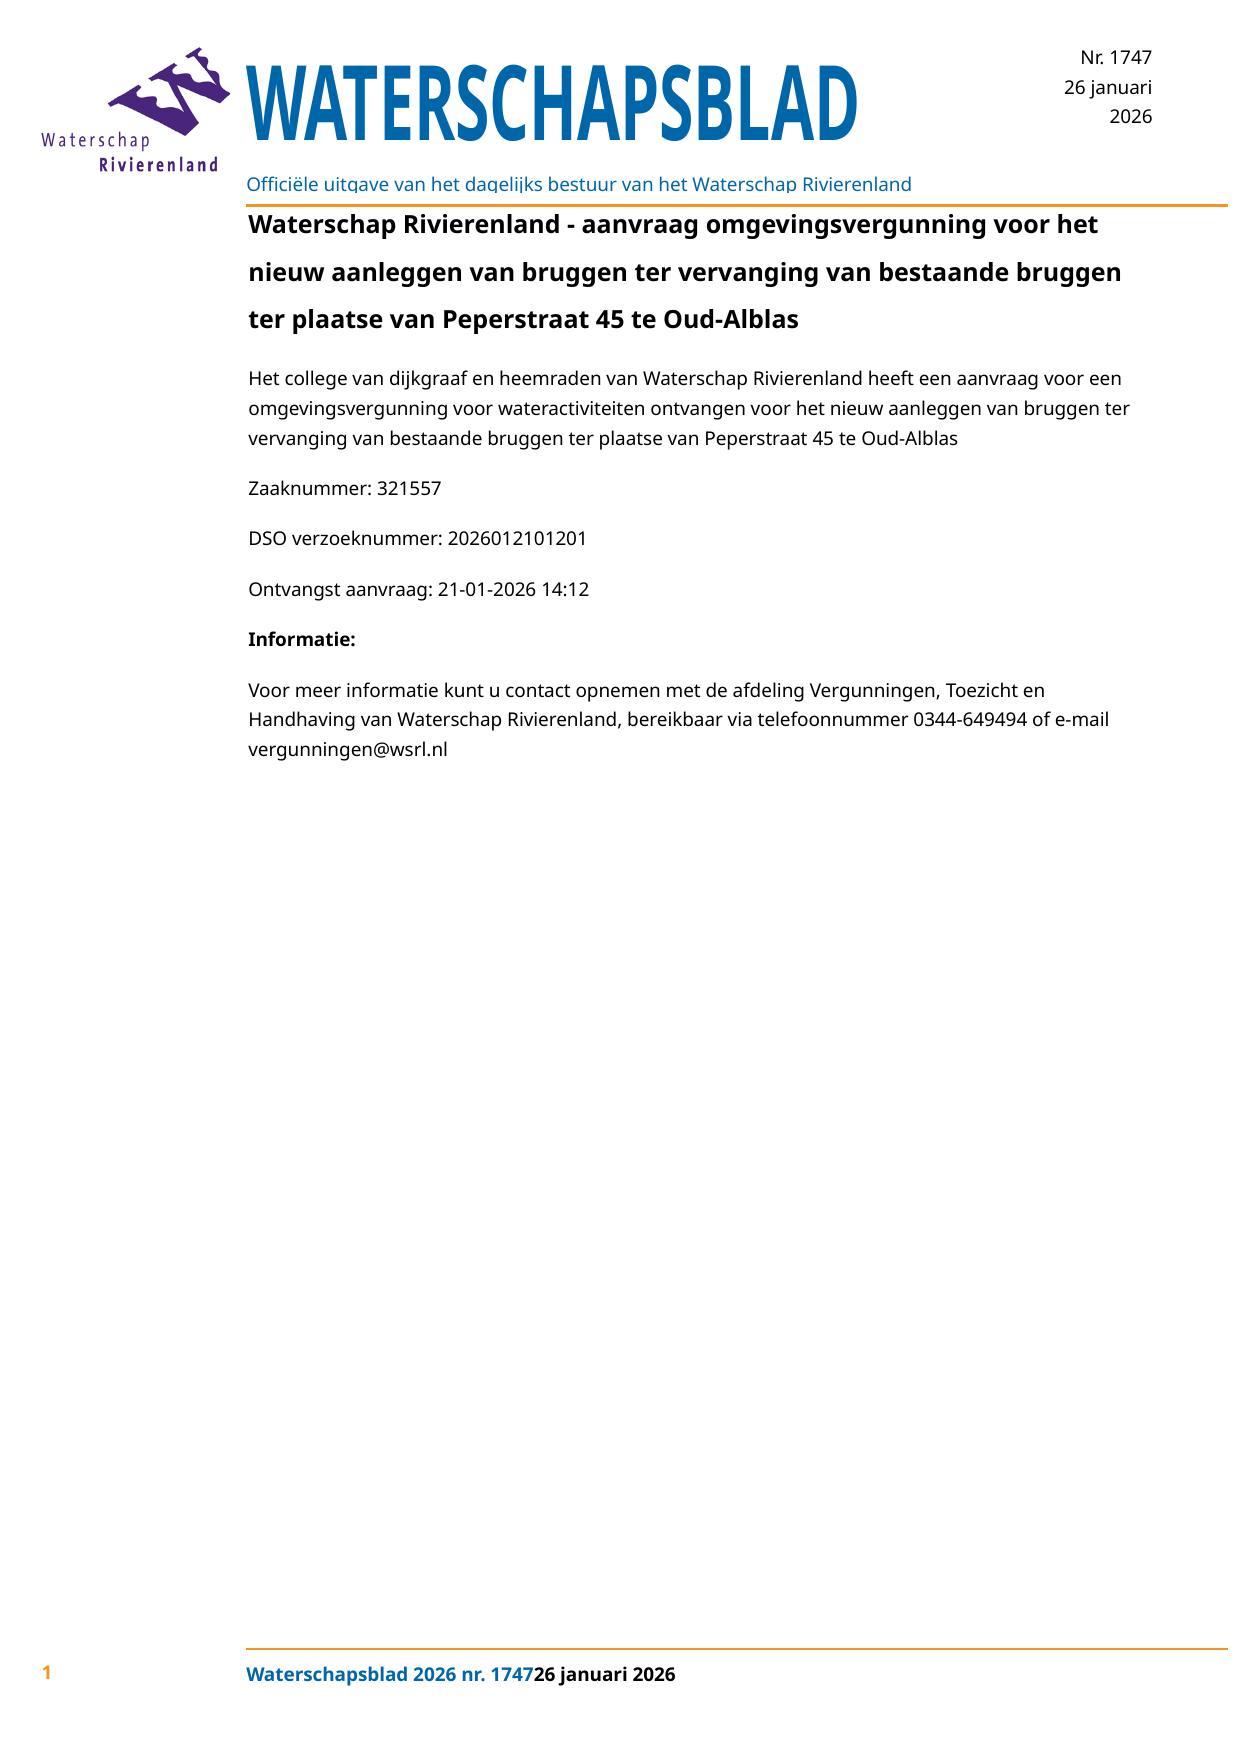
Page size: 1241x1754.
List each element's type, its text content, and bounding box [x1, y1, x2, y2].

text Het college van dijkgraaf en heemraden van Waterschap Rivierenland heeft een aanvraag voor een omgevingsvergunning voor wateractiviteiten ontvangen voor het nieuw aanleggen van bruggen ter vervanging van bestaande bruggen ter plaatse van Peperstraat 45 te Oud-Alblas [248, 366, 1152, 450]
text Voor meer informatie kunt u contact opnemen met de afdeling Vergunningen, Toezicht en Handhaving van Waterschap Rivierenland, bereikbaar via telefoonnummer 0344-649494 of e-mail vergunningen@wsrl.nl [248, 677, 1152, 762]
text DSO verzoeknummer: 2026012101201 [248, 526, 1152, 551]
text Ontvangst aanvraag: 21-01-2026 14:12 [248, 576, 1152, 602]
text Zaaknummer: 321557 [248, 475, 1152, 501]
picture [41, 47, 231, 172]
text Informatie: [248, 626, 1152, 652]
text Waterschap Rivierenland - aanvraag omgevingsvergunning voor het nieuw aanleggen van bruggen ter vervanging van bestaande bruggen ter plaatse van Peperstraat 45 te Oud-Alblas [248, 207, 1152, 336]
